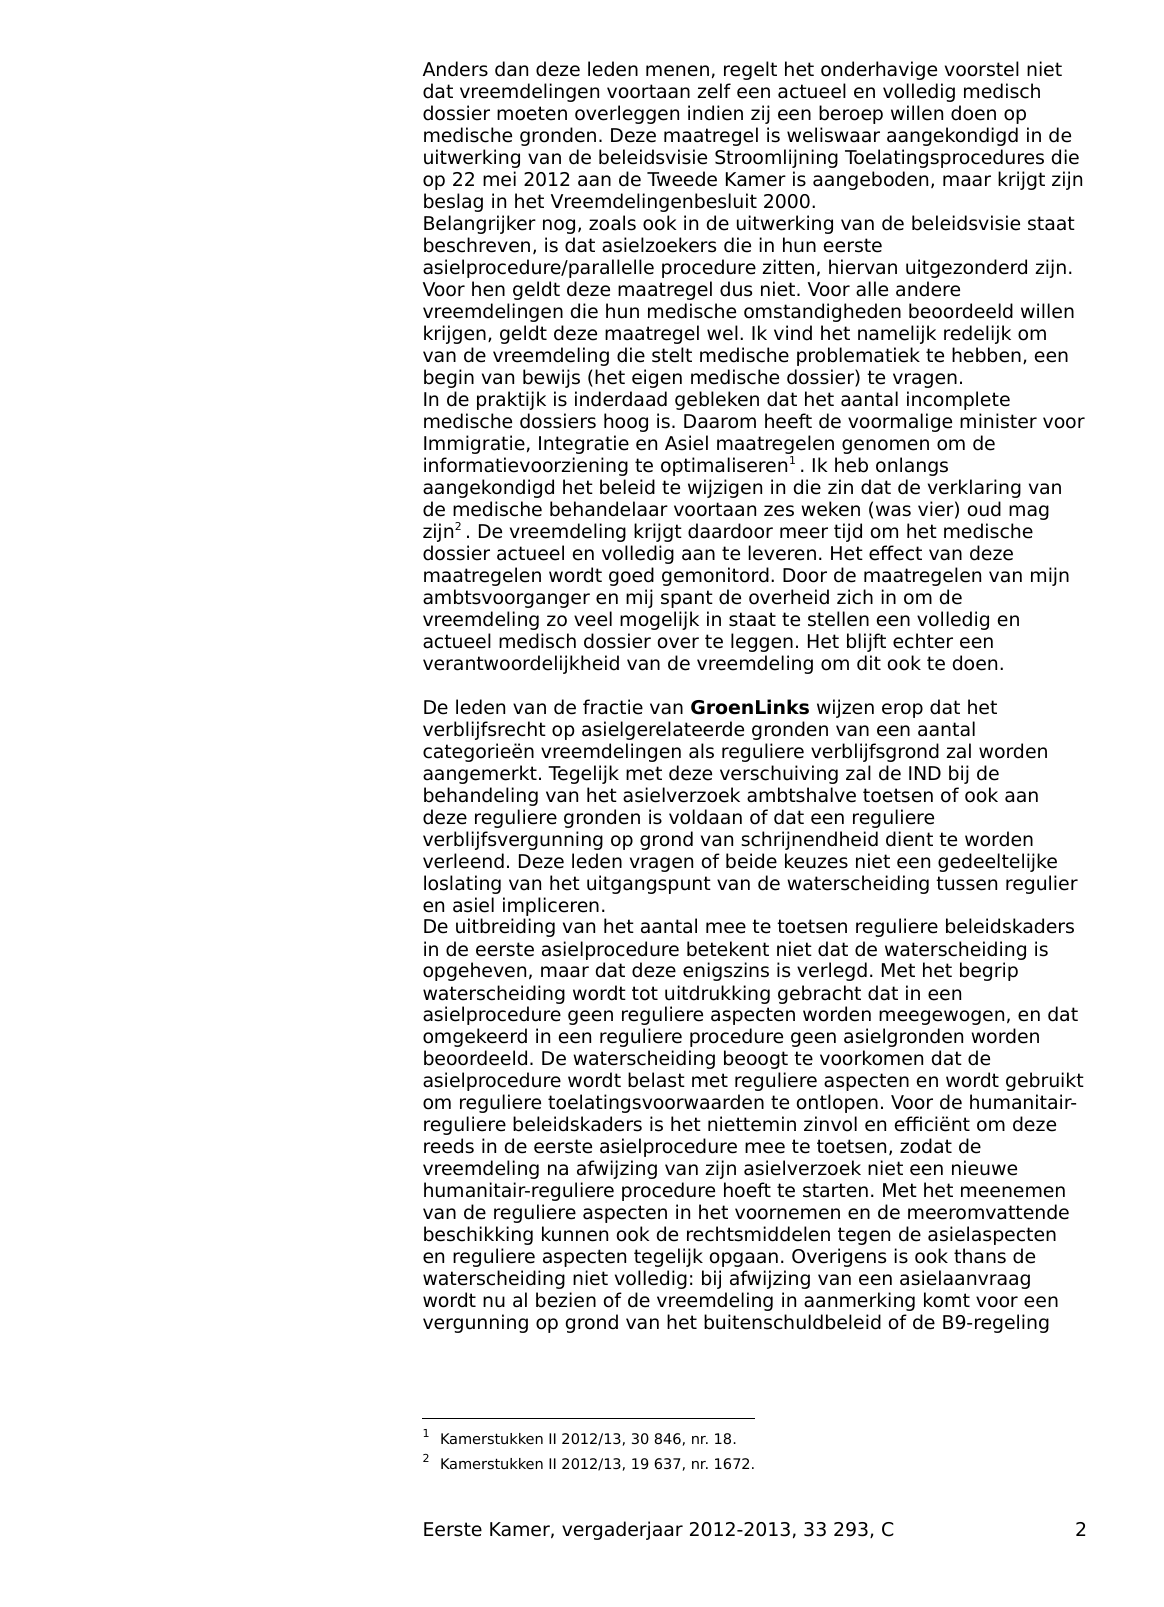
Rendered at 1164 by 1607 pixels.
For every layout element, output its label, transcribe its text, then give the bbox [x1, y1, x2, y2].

text De uitbreiding van het aantal mee te toetsen reguliere beleidskaders in de eerste asielprocedure betekent niet dat de waterscheiding is opgeheven, maar dat deze enigszins is verlegd. Met het begrip waterscheiding wordt tot uitdrukking gebracht dat in een asielprocedure geen reguliere aspecten worden meegewogen, en dat omgekeerd in een reguliere procedure geen asielgronden worden beoordeeld. De waterscheiding beoogt te voorkomen dat de asielprocedure wordt belast met reguliere aspecten en wordt gebruikt om reguliere toelatingsvoorwaarden te ontlopen. Voor de humanitair-reguliere beleidskaders is het niettemin zinvol en efficiënt om deze reeds in de eerste asielprocedure mee te toetsen, zodat de vreemdeling na afwijzing van zijn asielverzoek niet een nieuwe humanitair-reguliere procedure hoeft te starten. Met het meenemen van de reguliere aspecten in het voornemen en de meeromvattende beschikking kunnen ook de rechtsmiddelen tegen de asielaspecten en reguliere aspecten tegelijk opgaan. Overigens is ook thans de waterscheiding niet volledig: bij afwijzing van een asielaanvraag wordt nu al bezien of de vreemdeling in aanmerking komt voor een vergunning op grond van het buitenschuldbeleid of de B9-regeling [422, 916, 1087, 1334]
text Kamerstukken II 2012/13, 19 637, nr. 1672. [422, 1452, 1087, 1474]
text In de praktijk is inderdaad gebleken dat het aantal incomplete medische dossiers hoog is. Daarom heeft de voormalige minister voor Immigratie, Integratie en Asiel maatregelen genomen om de informatievoorziening te optimaliseren. Ik heb onlangs aangekondigd het beleid te wijzigen in die zin dat de verklaring van de medische behandelaar voortaan zes weken (was vier) oud mag zijn. De vreemdeling krijgt daardoor meer tijd om het medische dossier actueel en volledig aan te leveren. Het effect van deze maatregelen wordt goed gemonitord. Door de maatregelen van mijn ambtsvoorganger en mij spant de overheid zich in om de vreemdeling zo veel mogelijk in staat te stellen een volledig en actueel medisch dossier over te leggen. Het blijft echter een verantwoordelijkheid van de vreemdeling om dit ook te doen. [422, 389, 1087, 674]
text Anders dan deze leden menen, regelt het onderhavige voorstel niet dat vreemdelingen voortaan zelf een actueel en volledig medisch dossier moeten overleggen indien zij een beroep willen doen op medische gronden. Deze maatregel is weliswaar aangekondigd in de uitwerking van de beleidsvisie Stroomlijning Toelatingsprocedures die op 22 mei 2012 aan de Tweede Kamer is aangeboden, maar krijgt zijn beslag in het Vreemdelingenbesluit 2000. [422, 59, 1087, 213]
text De leden van de fractie van GroenLinks wijzen erop dat het verblijfsrecht op asielgerelateerde gronden van een aantal categorieën vreemdelingen als reguliere verblijfsgrond zal worden aangemerkt. Tegelijk met deze verschuiving zal de IND bij de behandeling van het asielverzoek ambtshalve toetsen of ook aan deze reguliere gronden is voldaan of dat een reguliere verblijfsvergunning op grond van schrijnendheid dient te worden verleend. Deze leden vragen of beide keuzes niet een gedeeltelijke loslating van het uitgangspunt van de waterscheiding tussen regulier en asiel impliceren. [422, 697, 1087, 916]
text Belangrijker nog, zoals ook in de uitwerking van de beleidsvisie staat beschreven, is dat asielzoekers die in hun eerste asielprocedure/parallelle procedure zitten, hiervan uitgezonderd zijn. Voor hen geldt deze maatregel dus niet. Voor alle andere vreemdelingen die hun medische omstandigheden beoordeeld willen krijgen, geldt deze maatregel wel. Ik vind het namelijk redelijk om van de vreemdeling die stelt medische problematiek te hebben, een begin van bewijs (het eigen medische dossier) te vragen. [422, 213, 1087, 389]
text Kamerstukken II 2012/13, 30 846, nr. 18. [422, 1427, 1087, 1449]
